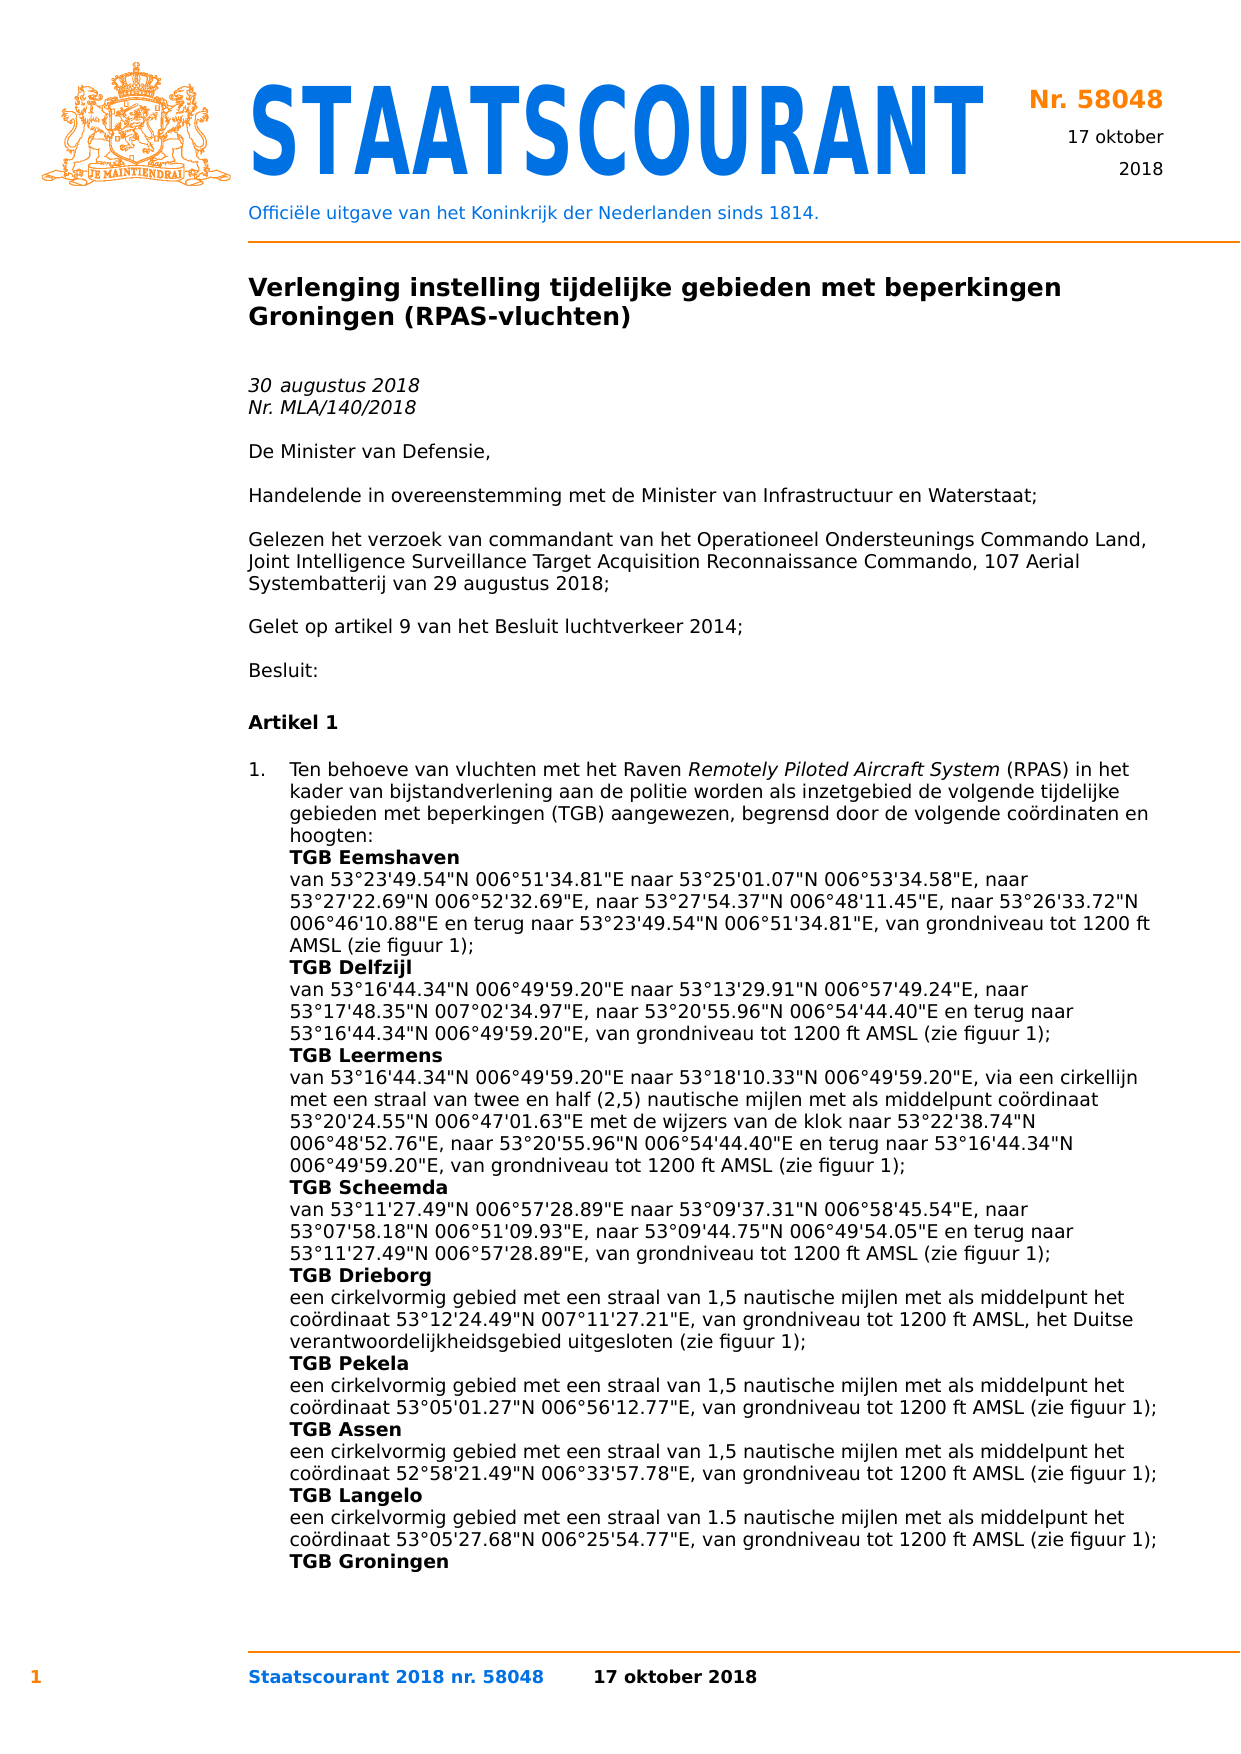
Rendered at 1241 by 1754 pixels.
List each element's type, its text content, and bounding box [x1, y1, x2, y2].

text TGB Leermens [289, 1045, 1163, 1067]
text De Minister van Defensie, [248, 441, 1163, 463]
text Gelezen het verzoek van commandant van het Operationeel Ondersteunings Commando Land, Joint Intelligence Surveillance Target Acquisition Reconnaissance Commando, 107 Aerial Systembatterij van 29 augustus 2018; [248, 529, 1163, 594]
text van 53°11'27.49"N 006°57'28.89"E naar 53°09'37.31"N 006°58'45.54"E, naar 53°07'58.18"N 006°51'09.93"E, naar 53°09'44.75"N 006°49'54.05"E en terug naar 53°11'27.49"N 006°57'28.89"E, van grondniveau tot 1200 ft AMSL (zie figuur 1); [289, 1199, 1163, 1265]
text TGB Pekela [289, 1353, 1163, 1375]
text een cirkelvormig gebied met een straal van 1,5 nautische mijlen met als middelpunt het coördinaat 52°58'21.49"N 006°33'57.78"E, van grondniveau tot 1200 ft AMSL (zie figuur 1); [289, 1441, 1163, 1484]
table_header Nr. 58048 [998, 62, 1240, 121]
text Besluit: [248, 660, 1163, 682]
table_cell 2018 [998, 153, 1240, 203]
text een cirkelvormig gebied met een straal van 1,5 nautische mijlen met als middelpunt het coördinaat 53°05'01.27"N 006°56'12.77"E, van grondniveau tot 1200 ft AMSL (zie figuur 1); [289, 1375, 1163, 1419]
text Nr. MLA/140/2018 [248, 397, 1163, 419]
table_header STAATSCOURANT [248, 62, 998, 203]
subtitle Verlenging instelling tijdelijke gebieden met beperkingen Groningen (RPAS-vluchten) [248, 273, 1163, 331]
text Gelet op artikel 9 van het Besluit luchtverkeer 2014; [248, 616, 1163, 638]
table_cell 17 oktober [998, 121, 1240, 153]
picture [41, 62, 231, 186]
text 1. Ten behoeve van vluchten met het Raven Remotely Piloted Aircraft System (RPAS) in het kader van bijstandverlening aan de politie worden als inzetgebied de volgende tijdelijke gebieden met beperkingen (TGB) aangewezen, begrensd door de volgende coördinaten en hoogten: [248, 759, 1163, 847]
subtitle Artikel 1 [248, 712, 1163, 734]
text een cirkelvormig gebied met een straal van 1.5 nautische mijlen met als middelpunt het coördinaat 53°05'27.68"N 006°25'54.77"E, van grondniveau tot 1200 ft AMSL (zie figuur 1); [289, 1507, 1163, 1551]
text TGB Assen [289, 1419, 1163, 1441]
text van 53°16'44.34"N 006°49'59.20"E naar 53°18'10.33"N 006°49'59.20"E, via een cirkellijn met een straal van twee en half (2,5) nautische mijlen met als middelpunt coördinaat 53°20'24.55"N 006°47'01.63"E met de wijzers van de klok naar 53°22'38.74"N 006°48'52.76"E, naar 53°20'55.96"N 006°54'44.40"E en terug naar 53°16'44.34"N 006°49'59.20"E, van grondniveau tot 1200 ft AMSL (zie figuur 1); [289, 1067, 1163, 1177]
text TGB Delfzijl [289, 957, 1163, 979]
text Handelende in overeenstemming met de Minister van Infrastructuur en Waterstaat; [248, 485, 1163, 507]
text van 53°16'44.34"N 006°49'59.20"E naar 53°13'29.91"N 006°57'49.24"E, naar 53°17'48.35"N 007°02'34.97"E, naar 53°20'55.96"N 006°54'44.40"E en terug naar 53°16'44.34"N 006°49'59.20"E, van grondniveau tot 1200 ft AMSL (zie figuur 1); [289, 979, 1163, 1045]
table_header [25, 62, 248, 241]
table_cell Officiële uitgave van het Koninkrijk der Nederlanden sinds 1814. [248, 203, 1240, 241]
text 30 augustus 2018 [248, 375, 1163, 397]
text TGB Scheemda [289, 1177, 1163, 1199]
text TGB Drieborg [289, 1265, 1163, 1287]
text TGB Eemshaven [289, 847, 1163, 869]
text TGB Groningen [289, 1551, 1163, 1572]
text TGB Langelo [289, 1484, 1163, 1507]
text van 53°23'49.54"N 006°51'34.81"E naar 53°25'01.07"N 006°53'34.58"E, naar 53°27'22.69"N 006°52'32.69"E, naar 53°27'54.37"N 006°48'11.45"E, naar 53°26'33.72"N 006°46'10.88"E en terug naar 53°23'49.54"N 006°51'34.81"E, van grondniveau tot 1200 ft AMSL (zie figuur 1); [289, 869, 1163, 957]
text een cirkelvormig gebied met een straal van 1,5 nautische mijlen met als middelpunt het coördinaat 53°12'24.49"N 007°11'27.21"E, van grondniveau tot 1200 ft AMSL, het Duitse verantwoordelijkheidsgebied uitgesloten (zie figuur 1); [289, 1287, 1163, 1353]
